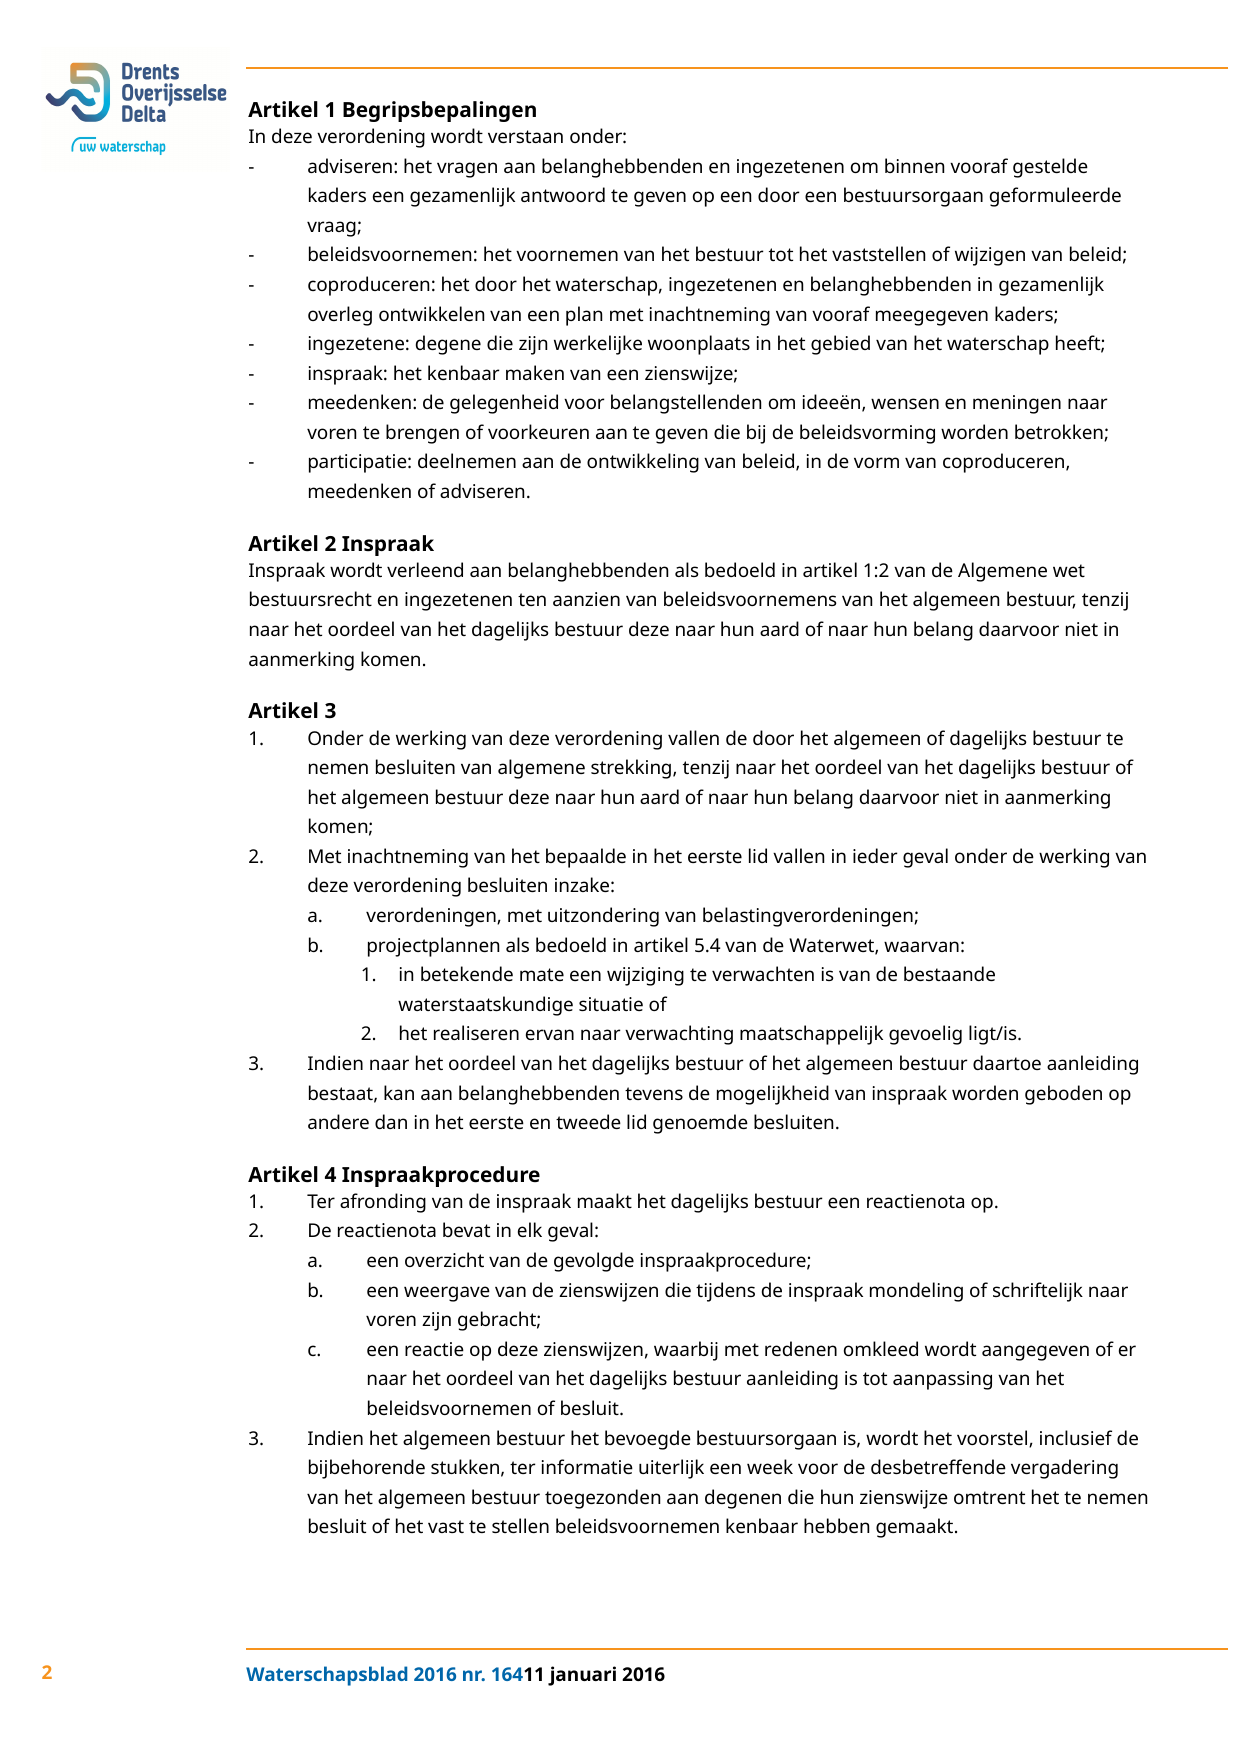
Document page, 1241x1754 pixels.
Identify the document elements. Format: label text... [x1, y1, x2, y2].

list inspraak: het kenbaar maken van een zienswijze; [248, 360, 1152, 386]
list Met inachtneming van het bepaalde in het eerste lid vallen in ieder geval onder de werking van deze verordening besluiten inzake: [248, 843, 1152, 898]
text In deze verordening wordt verstaan onder: [248, 123, 1152, 149]
text Artikel 1 Begripsbepalingen [248, 95, 1152, 123]
text Artikel 2 Inspraak [248, 529, 1152, 557]
list ingezetene: degene die zijn werkelijke woonplaats in het gebied van het waterschap heeft; [248, 330, 1152, 356]
list adviseren: het vragen aan belanghebbenden en ingezetenen om binnen vooraf gestelde kaders een gezamenlijk antwoord te geven op een door een bestuursorgaan geformuleerde vraag; [248, 153, 1152, 238]
list meedenken: de gelegenheid voor belangstellenden om ideeën, wensen en meningen naar voren te brengen of voorkeuren aan te geven die bij de beleidsvorming worden betrokken; [248, 389, 1152, 445]
list Indien het algemeen bestuur het bevoegde bestuursorgaan is, wordt het voorstel, inclusief de bijbehorende stukken, ter informatie uiterlijk een week voor de desbetreffende vergadering van het algemeen bestuur toegezonden aan degenen die hun zienswijze omtrent het te nemen besluit of het vast te stellen beleidsvoornemen kenbaar hebben gemaakt. [248, 1425, 1152, 1539]
text Inspraak wordt verleend aan belanghebbenden als bedoeld in artikel 1:2 van de Algemene wet bestuursrecht en ingezetenen ten aanzien van beleidsvoornemens van het algemeen bestuur, tenzij naar het oordeel van het dagelijks bestuur deze naar hun aard of naar hun belang daarvoor niet in aanmerking komen. [248, 557, 1152, 672]
list participatie: deelnemen aan de ontwikkeling van beleid, in de vorm van coproduceren, meedenken of adviseren. [248, 449, 1152, 504]
list Onder de werking van deze verordening vallen de door het algemeen of dagelijks bestuur te nemen besluiten van algemene strekking, tenzij naar het oordeel van het dagelijks bestuur of het algemeen bestuur deze naar hun aard of naar hun belang daarvoor niet in aanmerking komen; [248, 725, 1152, 839]
list projectplannen als bedoeld in artikel 5.4 van de Waterwet, waarvan: [307, 932, 1152, 957]
list verordeningen, met uitzondering van belastingverordeningen; [307, 902, 1152, 928]
list een weergave van de zienswijzen die tijdens de inspraak mondeling of schriftelijk naar voren zijn gebracht; [307, 1277, 1152, 1332]
picture [41, 47, 231, 172]
list een overzicht van de gevolgde inspraakprocedure; [307, 1247, 1152, 1273]
text Artikel 3 [248, 696, 1152, 725]
list Indien naar het oordeel van het dagelijks bestuur of het algemeen bestuur daartoe aanleiding bestaat, kan aan belanghebbenden tevens de mogelijkheid van inspraak worden geboden op andere dan in het eerste en tweede lid genoemde besluiten. [248, 1050, 1152, 1135]
list in betekende mate een wijziging te verwachten is van de bestaande waterstaatskundige situatie of [361, 961, 1152, 1017]
list De reactienota bevat in elk geval: [248, 1218, 1152, 1243]
list beleidsvoornemen: het voornemen van het bestuur tot het vaststellen of wijzigen van beleid; [248, 242, 1152, 267]
text Artikel 4 Inspraakprocedure [248, 1160, 1152, 1188]
list een reactie op deze zienswijzen, waarbij met redenen omkleed wordt aangegeven of er naar het oordeel van het dagelijks bestuur aanleiding is tot aanpassing van het beleidsvoornemen of besluit. [307, 1336, 1152, 1421]
list het realiseren ervan naar verwachting maatschappelijk gevoelig ligt/is. [361, 1021, 1152, 1046]
list Ter afronding van de inspraak maakt het dagelijks bestuur een reactienota op. [248, 1188, 1152, 1214]
list coproduceren: het door het waterschap, ingezetenen en belanghebbenden in gezamenlijk overleg ontwikkelen van een plan met inachtneming van vooraf meegegeven kaders; [248, 271, 1152, 326]
